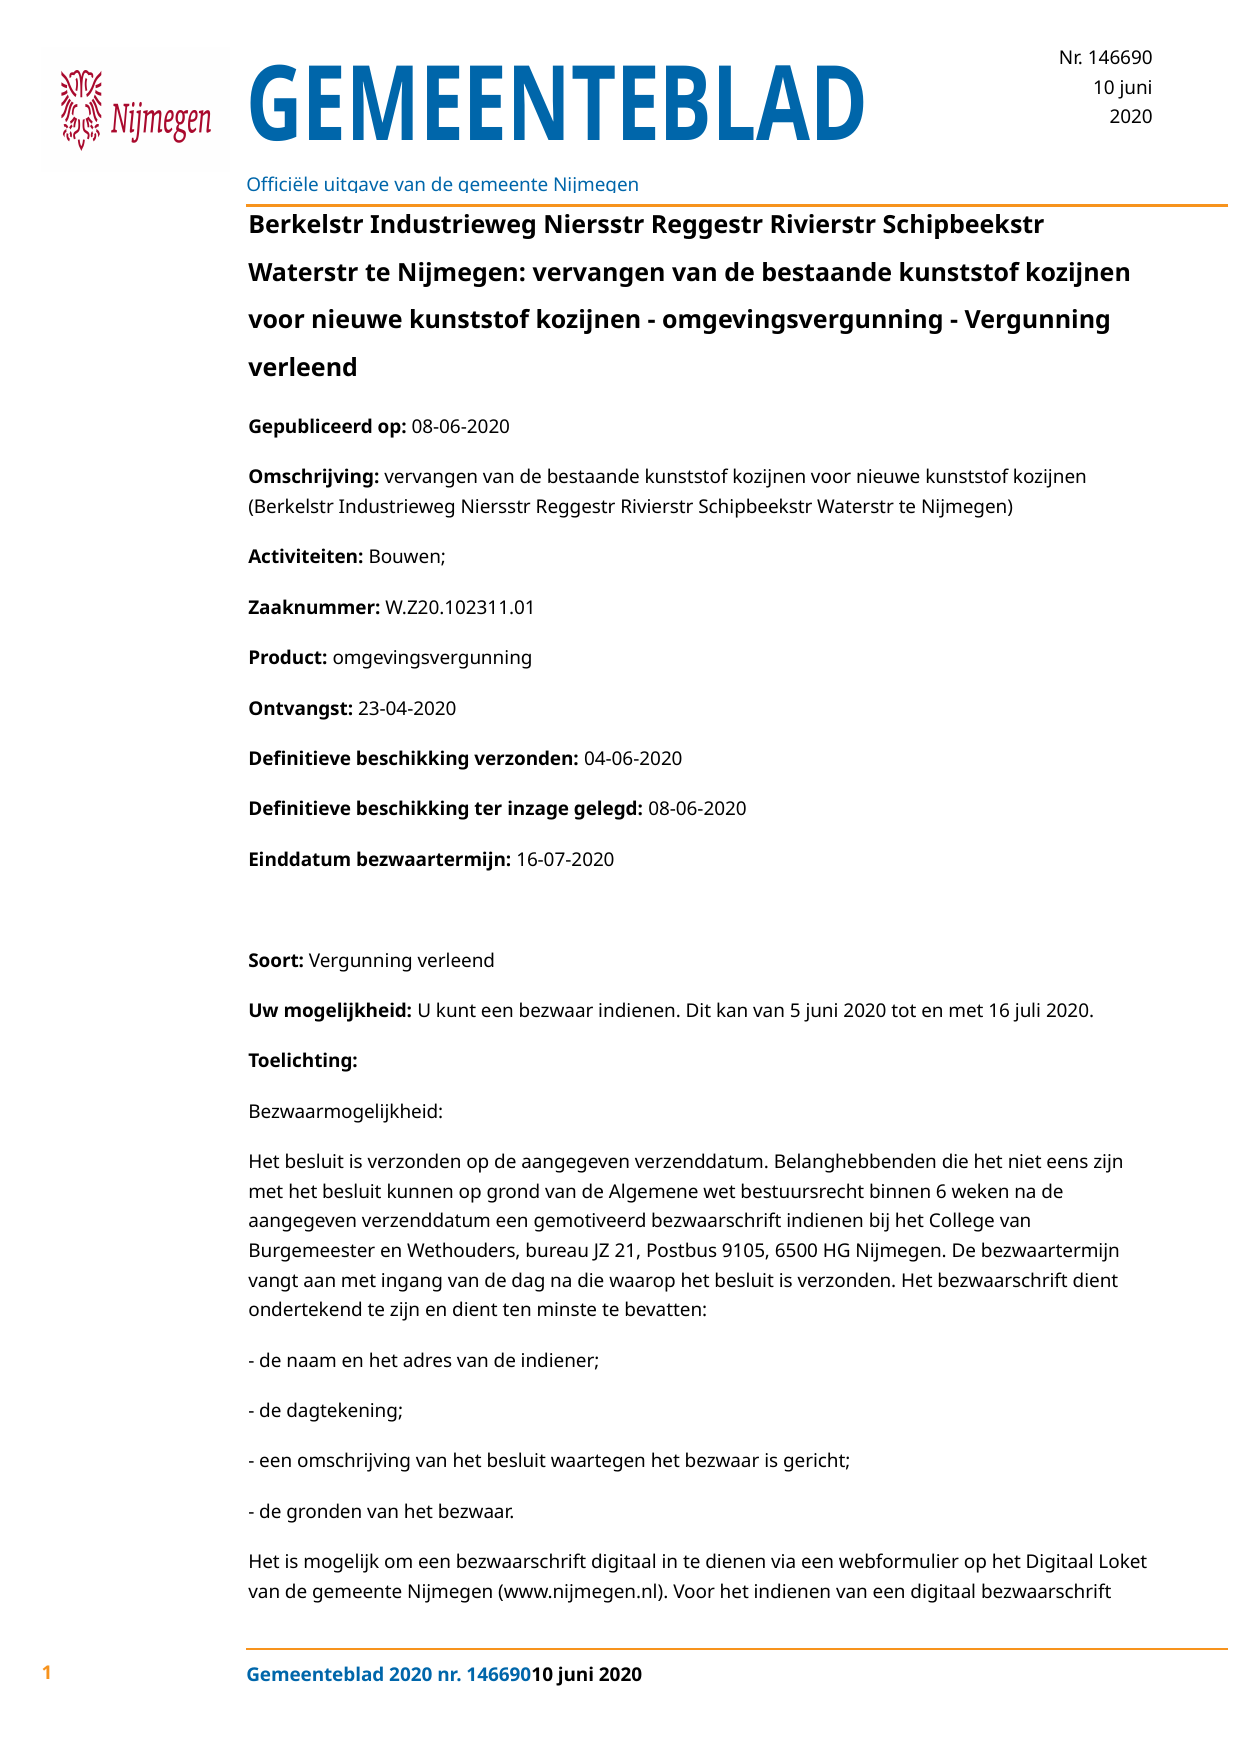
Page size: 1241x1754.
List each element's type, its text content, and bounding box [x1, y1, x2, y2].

text - de dagtekening; [248, 1397, 1152, 1423]
text - de gronden van het bezwaar. [248, 1498, 1152, 1524]
text - de naam en het adres van de indiener; [248, 1347, 1152, 1373]
text Soort: Vergunning verleend [248, 947, 1152, 973]
text Omschrijving: vervangen van de bestaande kunststof kozijnen voor nieuwe kunststof kozijnen (Berkelstr Industrieweg Niersstr Reggestr Rivierstr Schipbeekstr Waterstr te Nijmegen) [248, 463, 1152, 519]
picture [41, 47, 231, 172]
text - een omschrijving van het besluit waartegen het bezwaar is gericht; [248, 1448, 1152, 1473]
text Ontvangst: 23-04-2020 [248, 695, 1152, 721]
text Einddatum bezwaartermijn: 16-07-2020 [248, 846, 1152, 872]
text Activiteiten: Bouwen; [248, 543, 1152, 569]
text Definitieve beschikking verzonden: 04-06-2020 [248, 745, 1152, 771]
text Zaaknummer: W.Z20.102311.01 [248, 594, 1152, 620]
text Gepubliceerd op: 08-06-2020 [248, 413, 1152, 439]
text Toelichting: [248, 1048, 1152, 1073]
text Het is mogelijk om een bezwaarschrift digitaal in te dienen via een webformulier op het Digitaal Loket van de gemeente Nijmegen (www.nijmegen.nl). Voor het indienen van een digitaal bezwaarschrift [248, 1548, 1152, 1604]
text Product: omgevingsvergunning [248, 644, 1152, 670]
text Bezwaarmogelijkheid: [248, 1098, 1152, 1124]
text Uw mogelijkheid: U kunt een bezwaar indienen. Dit kan van 5 juni 2020 tot en met 16 juli 2020. [248, 997, 1152, 1023]
text Het besluit is verzonden op de aangegeven verzenddatum. Belanghebbenden die het niet eens zijn met het besluit kunnen op grond van de Algemene wet bestuursrecht binnen 6 weken na de aangegeven verzenddatum een gemotiveerd bezwaarschrift indienen bij het College van Burgemeester en Wethouders, bureau JZ 21, Postbus 9105, 6500 HG Nijmegen. De bezwaartermijn vangt aan met ingang van de dag na die waarop het besluit is verzonden. Het bezwaarschrift dient ondertekend te zijn en dient ten minste te bevatten: [248, 1148, 1152, 1322]
text Berkelstr Industrieweg Niersstr Reggestr Rivierstr Schipbeekstr Waterstr te Nijmegen: vervangen van de bestaande kunststof kozijnen voor nieuwe kunststof kozijnen - omgevingsvergunning - Vergunning verleend [248, 207, 1152, 384]
text Definitieve beschikking ter inzage gelegd: 08-06-2020 [248, 796, 1152, 821]
